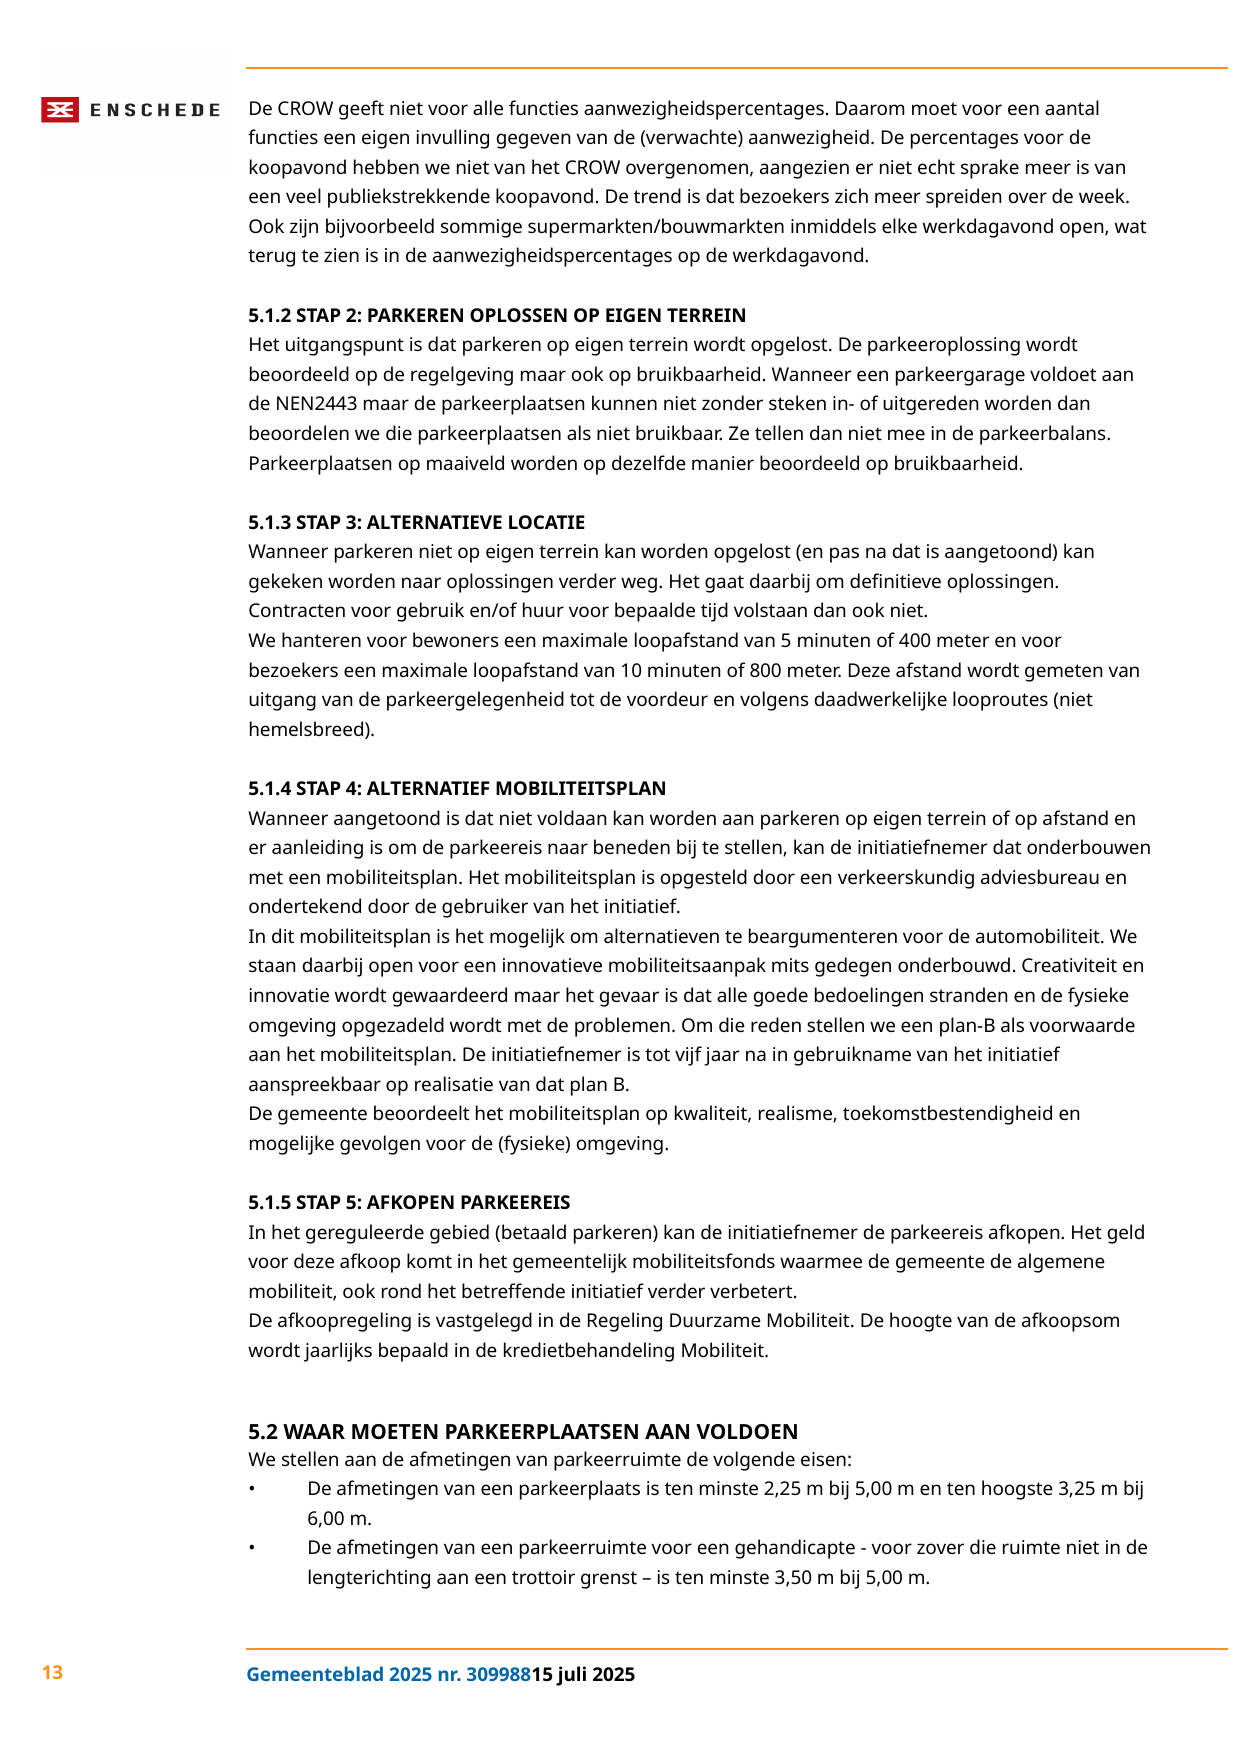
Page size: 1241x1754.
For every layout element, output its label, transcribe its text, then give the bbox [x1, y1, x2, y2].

text Wanneer aangetoond is dat niet voldaan kan worden aan parkeren op eigen terrein of op afstand en er aanleiding is om de parkeereis naar beneden bij te stellen, kan de initiatiefnemer dat onderbouwen met een mobiliteitsplan. Het mobiliteitsplan is opgesteld door een verkeerskundig adviesbureau en ondertekend door de gebruiker van het initiatief. [248, 805, 1152, 919]
text De afkoopregeling is vastgelegd in de Regeling Duurzame Mobiliteit. De hoogte van de afkoopsom wordt jaarlijks bepaald in de kredietbehandeling Mobiliteit. [248, 1308, 1152, 1363]
text 5.1.3 STAP 3: ALTERNATIEVE LOCATIE [248, 509, 1152, 535]
text 5.1.4 STAP 4: ALTERNATIEF MOBILITEITSPLAN [248, 775, 1152, 801]
text We hanteren voor bewoners een maximale loopafstand van 5 minuten of 400 meter en voor bezoekers een maximale loopafstand van 10 minuten of 800 meter. Deze afstand wordt gemeten van uitgang van de parkeergelegenheid tot de voordeur en volgens daadwerkelijke looproutes (niet hemelsbreed). [248, 627, 1152, 742]
text De CROW geeft niet voor alle functies aanwezigheidspercentages. Daarom moet voor een aantal functies een eigen invulling gegeven van de (verwachte) aanwezigheid. De percentages voor de koopavond hebben we niet van het CROW overgenomen, aangezien er niet echt sprake meer is van een veel publiekstrekkende koopavond. De trend is dat bezoekers zich meer spreiden over de week. Ook zijn bijvoorbeeld sommige supermarkten/bouwmarkten inmiddels elke werkdagavond open, wat terug te zien is in de aanwezigheidspercentages op de werkdagavond. [248, 95, 1152, 268]
text 5.1.5 STAP 5: AFKOPEN PARKEEREIS [248, 1189, 1152, 1215]
text 5.2 WAAR MOETEN PARKEERPLAATSEN AAN VOLDOEN [248, 1417, 1152, 1446]
picture [41, 47, 231, 172]
text 5.1.2 STAP 2: PARKEREN OPLOSSEN OP EIGEN TERREIN [248, 302, 1152, 328]
text In het gereguleerde gebied (betaald parkeren) kan de initiatiefnemer de parkeereis afkopen. Het geld voor deze afkoop komt in het gemeentelijk mobiliteitsfonds waarmee de gemeente de algemene mobiliteit, ook rond het betreffende initiatief verder verbetert. [248, 1219, 1152, 1304]
text De gemeente beoordeelt het mobiliteitsplan op kwaliteit, realisme, toekomstbestendigheid en mogelijke gevolgen voor de (fysieke) omgeving. [248, 1101, 1152, 1156]
text We stellen aan de afmetingen van parkeerruimte de volgende eisen: [248, 1446, 1152, 1471]
text In dit mobiliteitsplan is het mogelijk om alternatieven te beargumenteren voor de automobiliteit. We staan daarbij open voor een innovatieve mobiliteitsaanpak mits gedegen onderbouwd. Creativiteit en innovatie wordt gewaardeerd maar het gevaar is dat alle goede bedoelingen stranden en de fysieke omgeving opgezadeld wordt met de problemen. Om die reden stellen we een plan-B als voorwaarde aan het mobiliteitsplan. De initiatiefnemer is tot vijf jaar na in gebruikname van het initiatief aanspreekbaar op realisatie van dat plan B. [248, 923, 1152, 1097]
text Het uitgangspunt is dat parkeren op eigen terrein wordt opgelost. De parkeeroplossing wordt beoordeeld op de regelgeving maar ook op bruikbaarheid. Wanneer een parkeergarage voldoet aan de NEN2443 maar de parkeerplaatsen kunnen niet zonder steken in- of uitgereden worden dan beoordelen we die parkeerplaatsen als niet bruikbaar. Ze tellen dan niet mee in de parkeerbalans. Parkeerplaatsen op maaiveld worden op dezelfde manier beoordeeld op bruikbaarheid. [248, 331, 1152, 476]
list De afmetingen van een parkeerplaats is ten minste 2,25 m bij 5,00 m en ten hoogste 3,25 m bij 6,00 m. [248, 1475, 1152, 1531]
list De afmetingen van een parkeerruimte voor een gehandicapte - voor zover die ruimte niet in de lengterichting aan een trottoir grenst – is ten minste 3,50 m bij 5,00 m. [248, 1534, 1152, 1590]
text Wanneer parkeren niet op eigen terrein kan worden opgelost (en pas na dat is aangetoond) kan gekeken worden naar oplossingen verder weg. Het gaat daarbij om definitieve oplossingen. Contracten voor gebruik en/of huur voor bepaalde tijd volstaan dan ook niet. [248, 538, 1152, 623]
